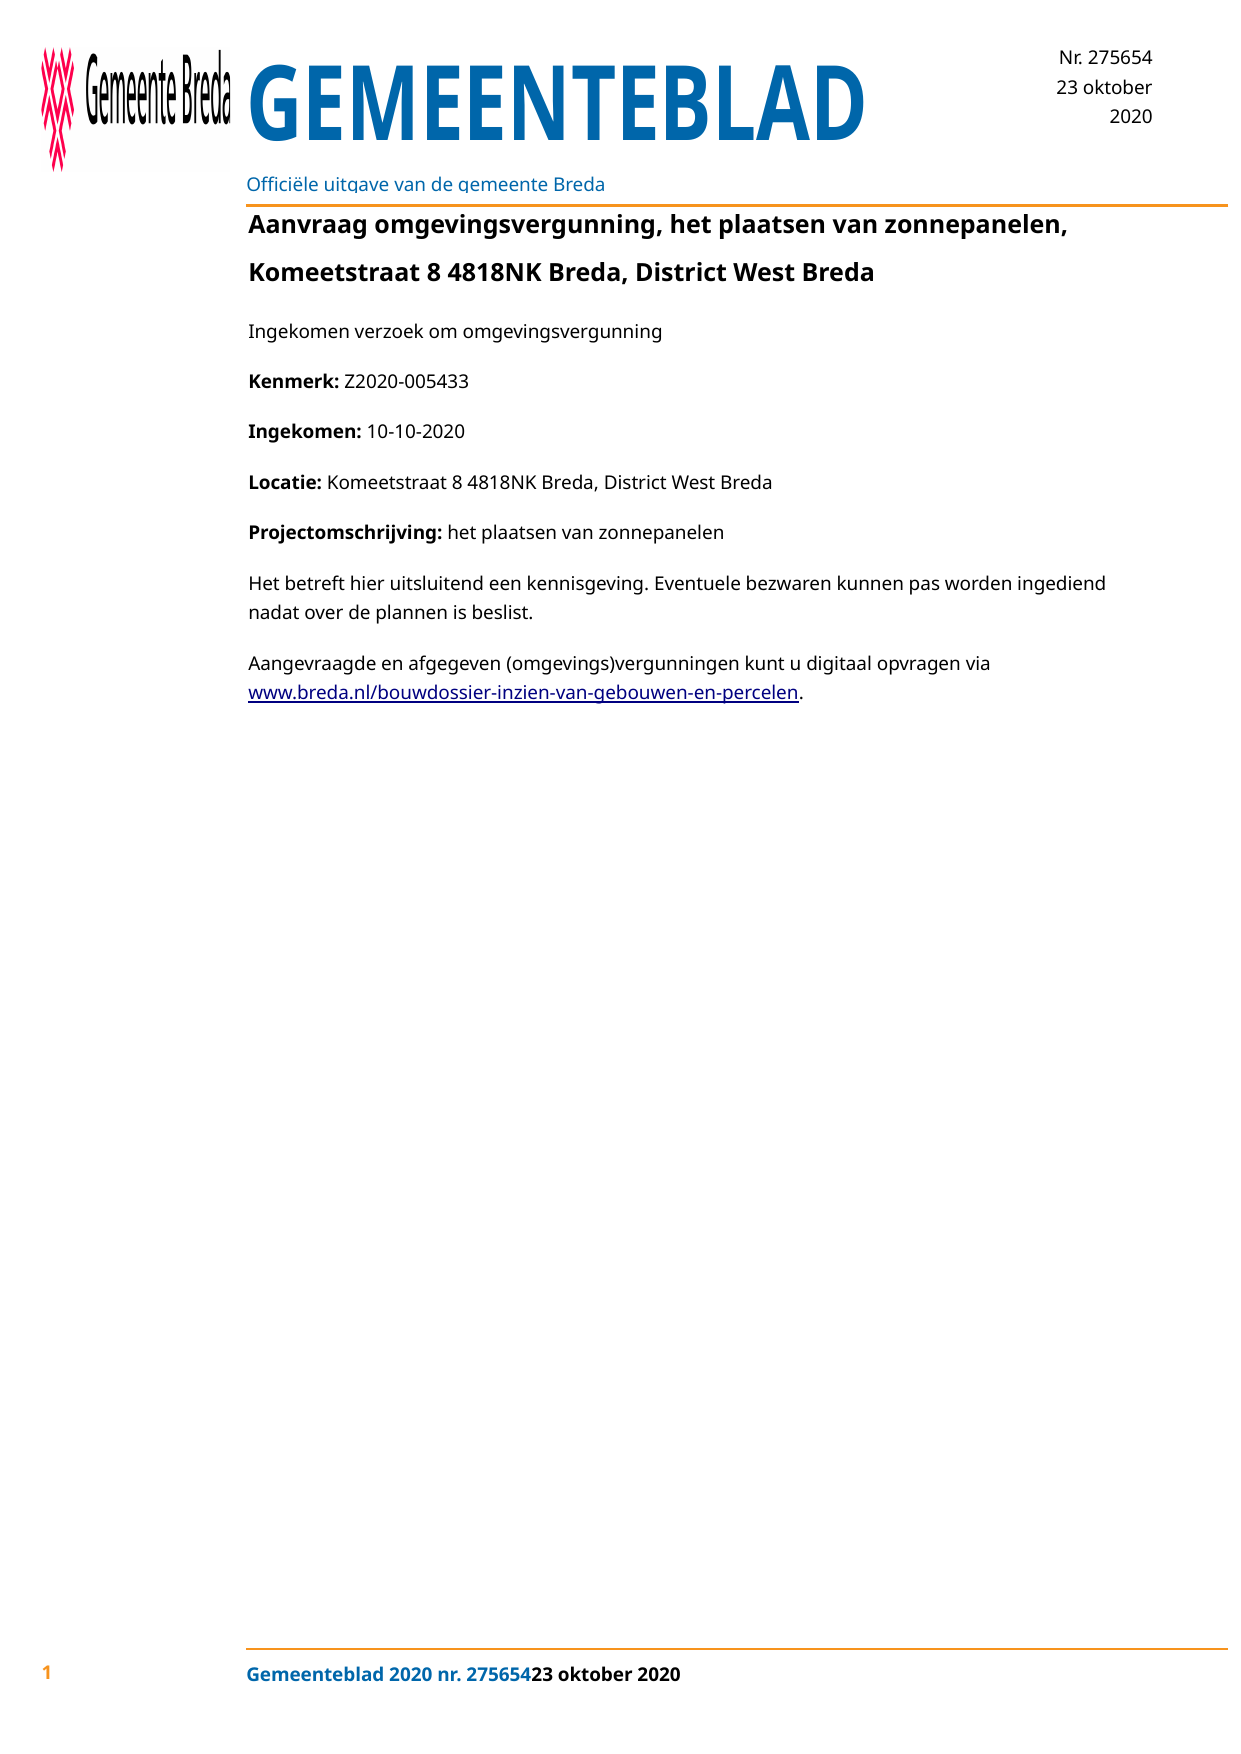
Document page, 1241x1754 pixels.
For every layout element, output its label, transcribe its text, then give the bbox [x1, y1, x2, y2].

text Kenmerk: Z2020-005433 [248, 368, 1152, 394]
text Aangevraagde en afgegeven (omgevings)vergunningen kunt u digitaal opvragen via www.breda.nl/bouwdossier-inzien-van-gebouwen-en-percelen. [248, 650, 1152, 705]
text Aanvraag omgevingsvergunning, het plaatsen van zonnepanelen, Komeetstraat 8 4818NK Breda, District West Breda [248, 207, 1152, 288]
text Het betreft hier uitsluitend een kennisgeving. Eventuele bezwaren kunnen pas worden ingediend nadat over de plannen is beslist. [248, 570, 1152, 625]
text Ingekomen: 10-10-2020 [248, 419, 1152, 444]
text Ingekomen verzoek om omgevingsvergunning [248, 318, 1152, 344]
text Locatie: Komeetstraat 8 4818NK Breda, District West Breda [248, 469, 1152, 495]
text Projectomschrijving: het plaatsen van zonnepanelen [248, 519, 1152, 545]
picture [41, 47, 231, 172]
